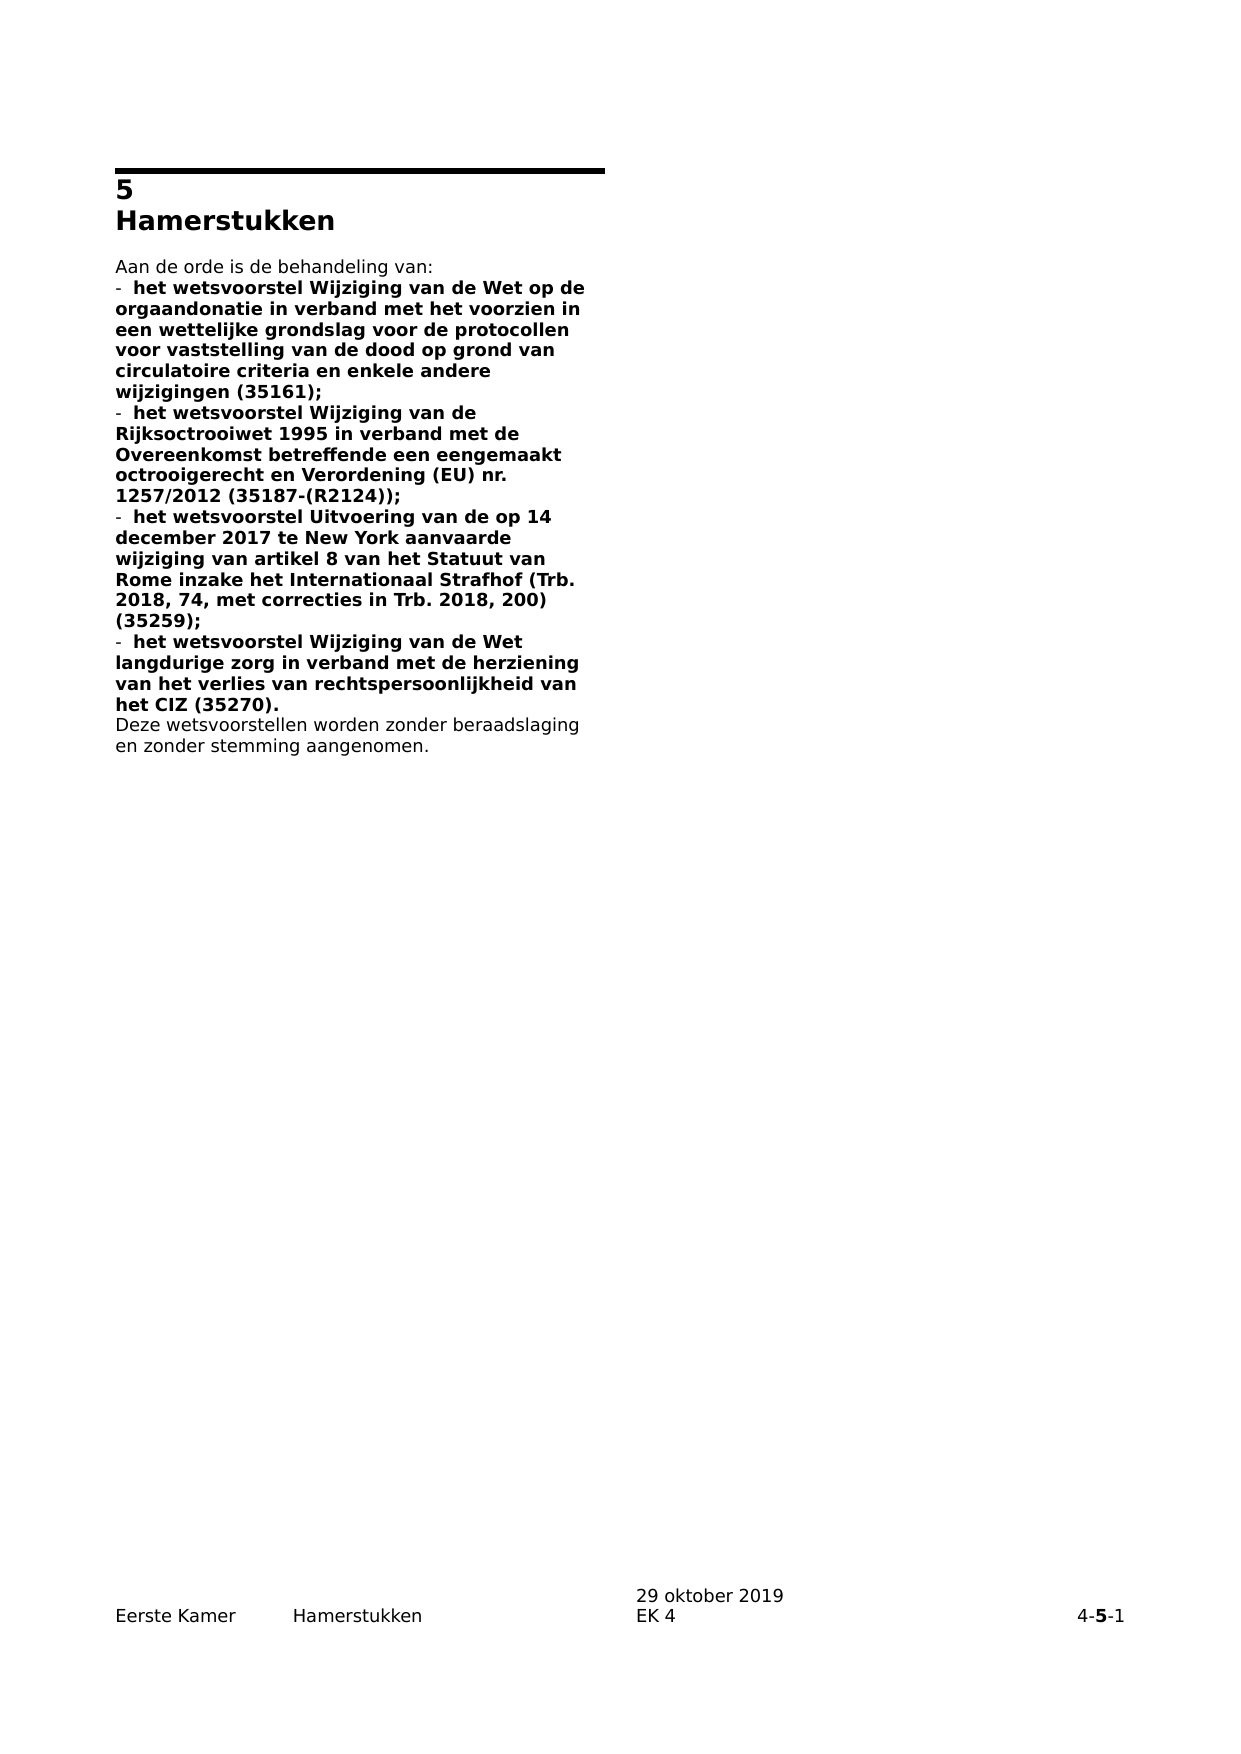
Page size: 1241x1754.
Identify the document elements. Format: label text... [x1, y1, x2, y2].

text Aan de orde is de behandeling van: [115, 257, 605, 278]
title 5 Hamerstukken [115, 174, 605, 237]
list het wetsvoorstel Wijziging van de Wet op de orgaandonatie in verband met het voorzien in een wettelijke grondslag voor de protocollen voor vaststelling van de dood op grond van circulatoire criteria en enkele andere wijzigingen (35161); [115, 278, 605, 403]
list het wetsvoorstel Wijziging van de Wet langdurige zorg in verband met de herziening van het verlies van rechtspersoonlijkheid van het CIZ (35270). [115, 632, 605, 715]
list het wetsvoorstel Wijziging van de Rijksoctrooiwet 1995 in verband met de Overeenkomst betreffende een eengemaakt octrooigerecht en Verordening (EU) nr. 1257/2012 (35187-(R2124)); [115, 403, 605, 507]
list het wetsvoorstel Uitvoering van de op 14 december 2017 te New York aanvaarde wijziging van artikel 8 van het Statuut van Rome inzake het Internationaal Strafhof (Trb. 2018, 74, met correcties in Trb. 2018, 200) (35259); [115, 507, 605, 632]
text Deze wetsvoorstellen worden zonder beraadslaging en zonder stemming aangenomen. [115, 715, 605, 757]
